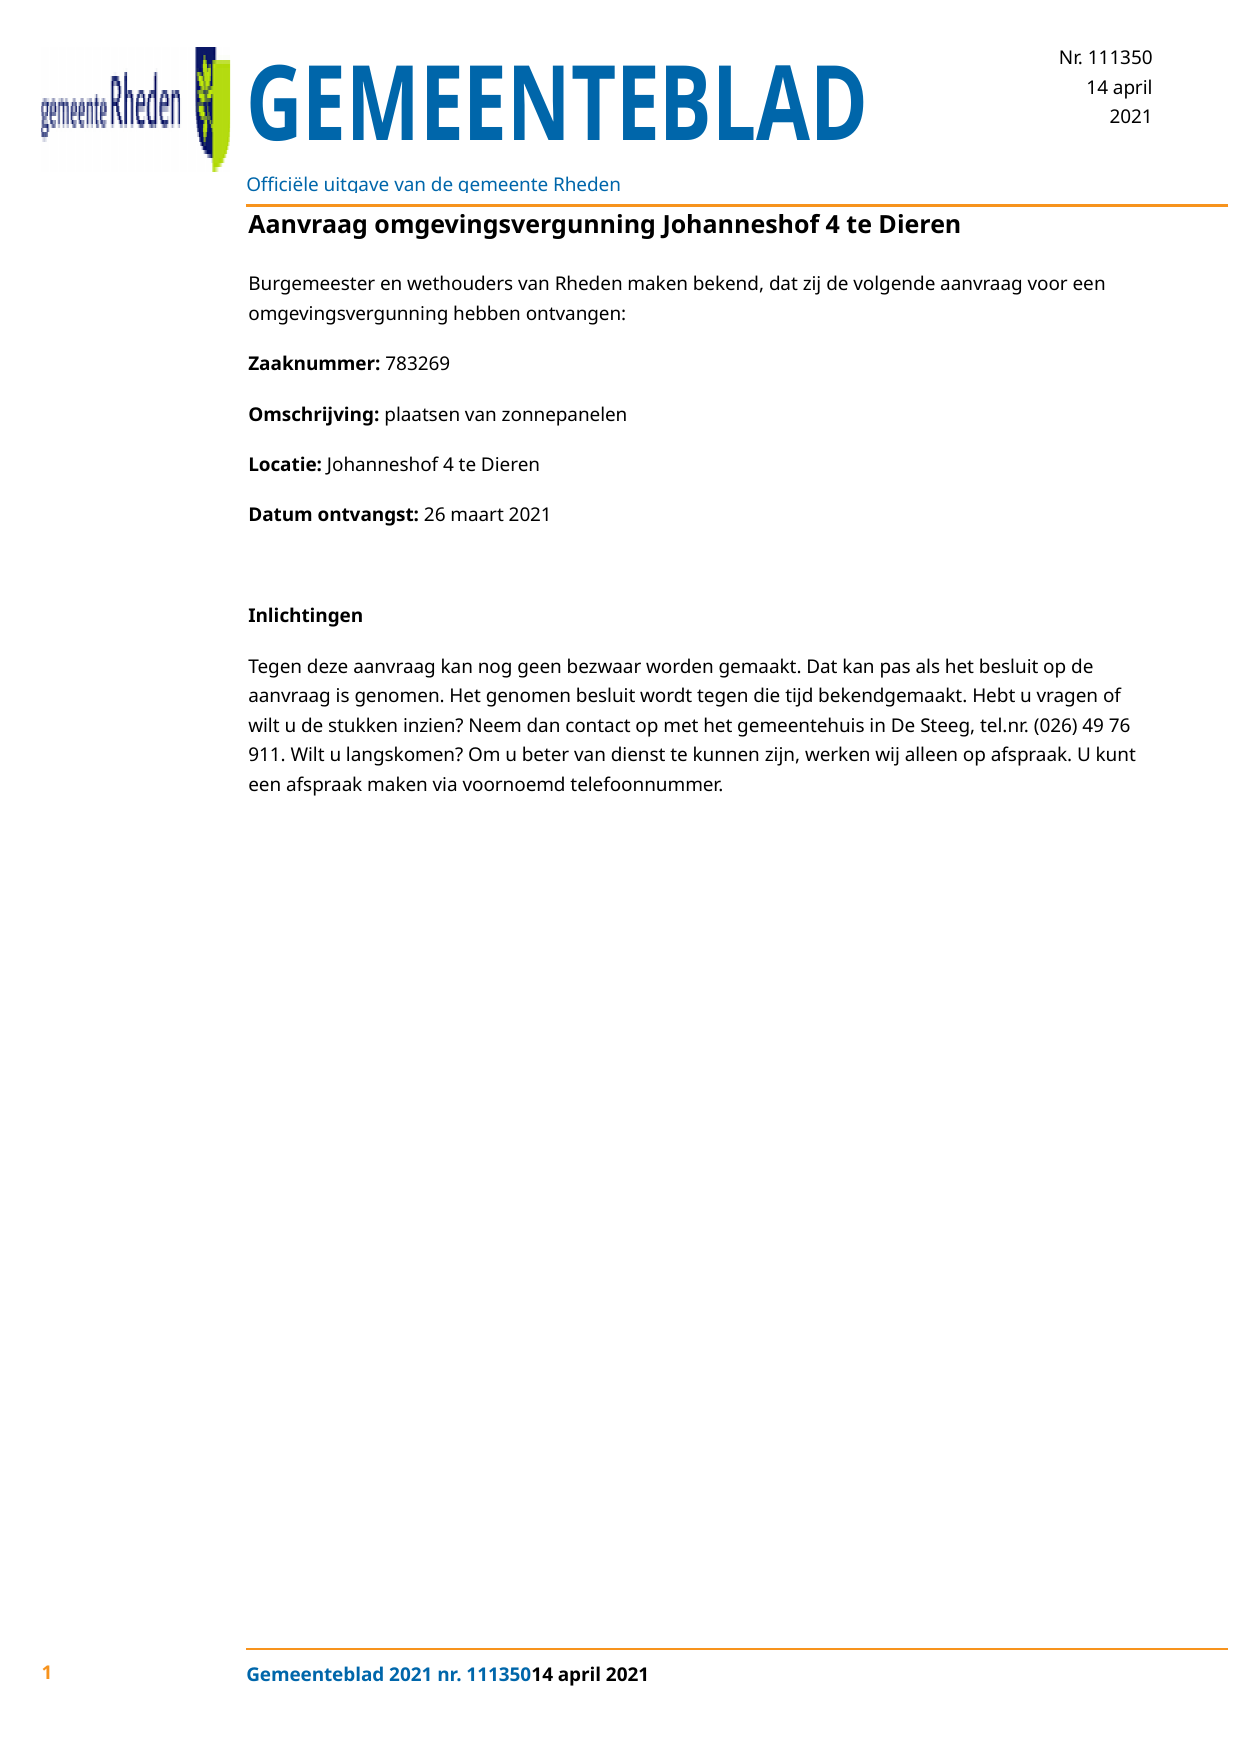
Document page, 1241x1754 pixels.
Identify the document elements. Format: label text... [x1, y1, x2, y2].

picture [41, 47, 231, 172]
text Burgemeester en wethouders van Rheden maken bekend, dat zij de volgende aanvraag voor een omgevingsvergunning hebben ontvangen: [248, 270, 1152, 326]
text Zaaknummer: 783269 [248, 350, 1152, 376]
text Aanvraag omgevingsvergunning Johanneshof 4 te Dieren [248, 207, 1152, 241]
text Tegen deze aanvraag kan nog geen bezwaar worden gemaakt. Dat kan pas als het besluit op de aanvraag is genomen. Het genomen besluit wordt tegen die tijd bekendgemaakt. Hebt u vragen of wilt u de stukken inzien? Neem dan contact op met het gemeentehuis in De Steeg, tel.nr. (026) 49 76 911. Wilt u langskomen? Om u beter van dienst te kunnen zijn, werken wij alleen op afspraak. U kunt een afspraak maken via voornoemd telefoonnummer. [248, 653, 1152, 797]
text Omschrijving: plaatsen van zonnepanelen [248, 401, 1152, 426]
text Datum ontvangst: 26 maart 2021 [248, 502, 1152, 527]
text Inlichtingen [248, 602, 1152, 628]
text Locatie: Johanneshof 4 te Dieren [248, 451, 1152, 477]
